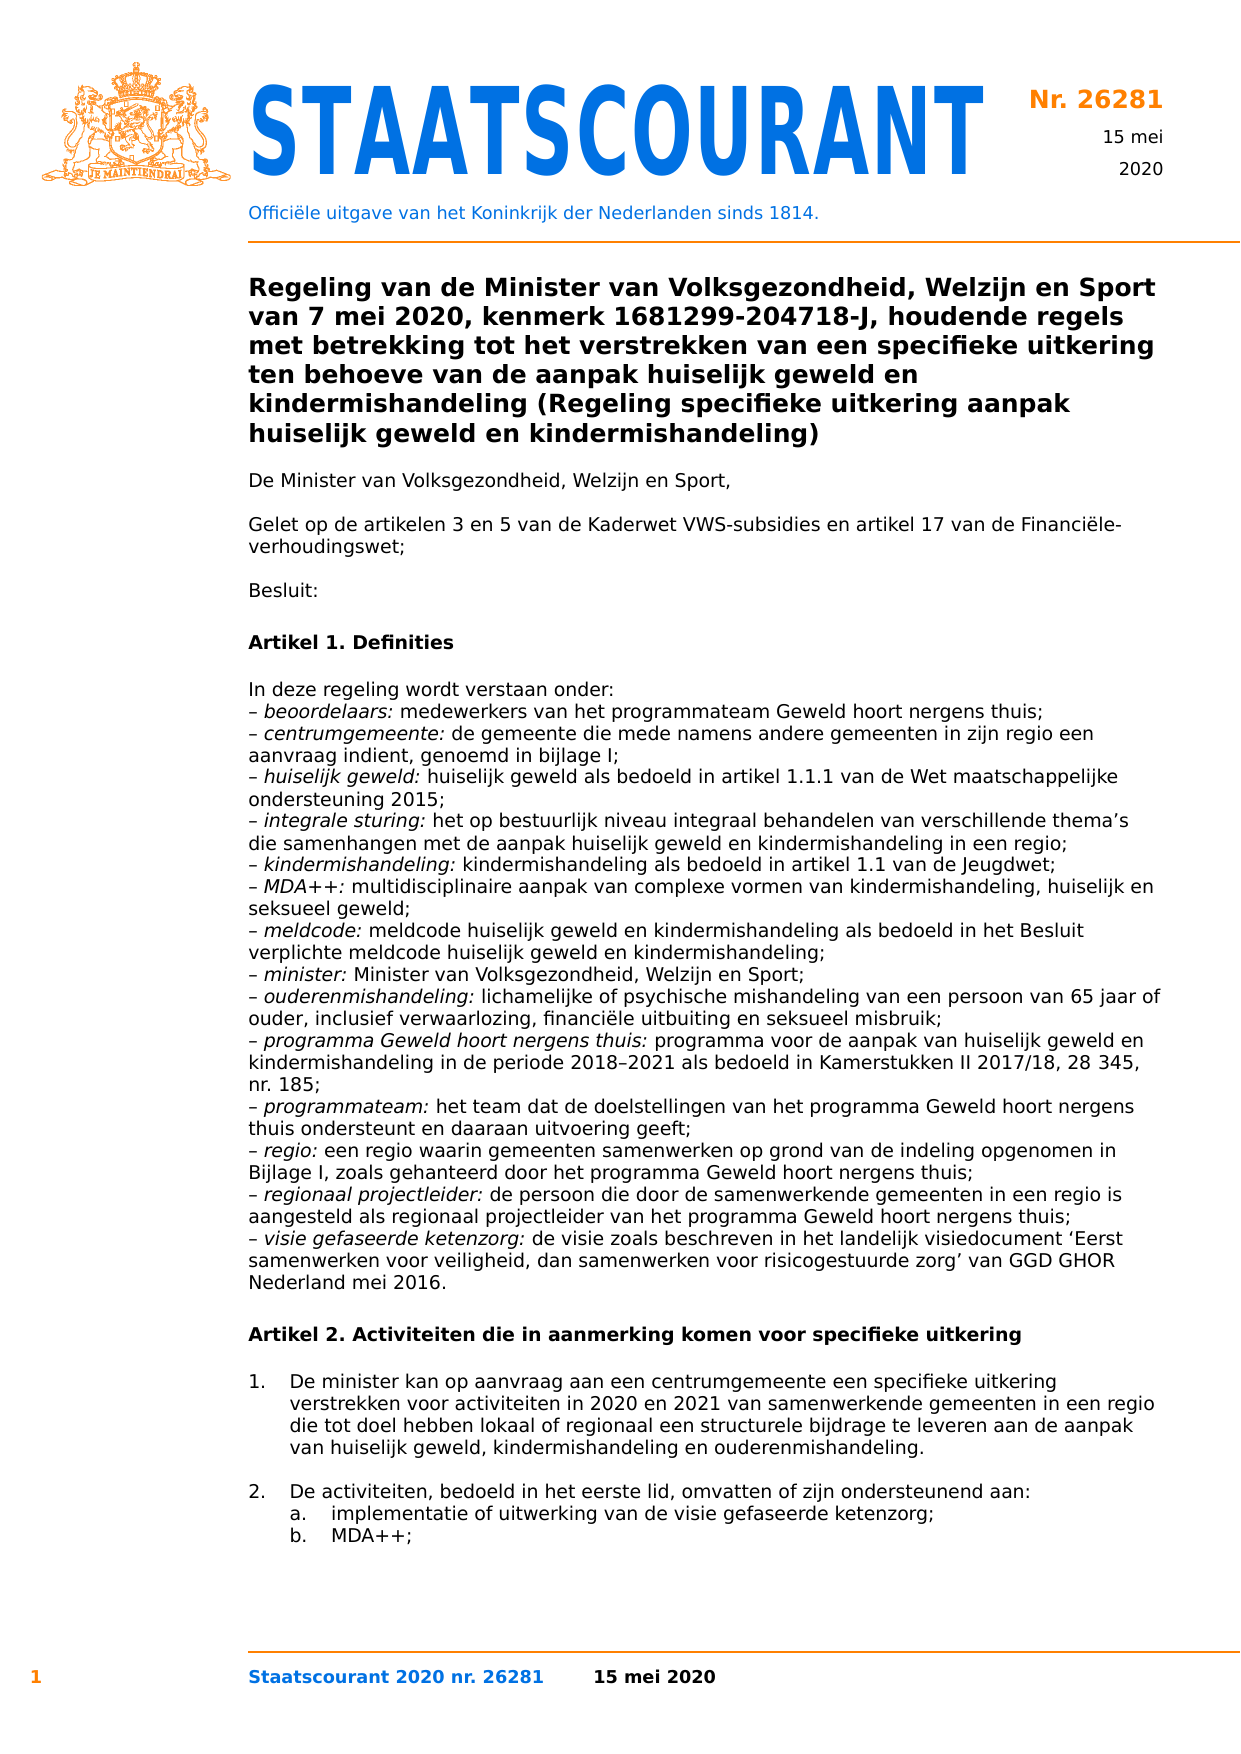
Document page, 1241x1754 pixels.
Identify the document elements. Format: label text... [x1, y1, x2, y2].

text – regio: een regio waarin gemeenten samenwerken op grond van de indeling opgenomen in Bijlage I, zoals gehanteerd door het programma Geweld hoort nergens thuis; [248, 1140, 1163, 1184]
text 2. De activiteiten, bedoeld in het eerste lid, omvatten of zijn ondersteunend aan: [248, 1481, 1163, 1503]
table_header STAATSCOURANT [248, 62, 998, 203]
text In deze regeling wordt verstaan onder: [248, 678, 1163, 701]
text – integrale sturing: het op bestuurlijk niveau integraal behandelen van verschillende thema’s die samenhangen met de aanpak huiselijk geweld en kindermishandeling in een regio; [248, 810, 1163, 854]
text Gelet op de artikelen 3 en 5 van de Kaderwet VWS-subsidies en artikel 17 van de Financiële-verhoudingswet; [248, 514, 1163, 558]
table_cell 15 mei [998, 121, 1240, 153]
text b. MDA++; [289, 1525, 1163, 1547]
text – kindermishandeling: kindermishandeling als bedoeld in artikel 1.1 van de Jeugdwet; [248, 854, 1163, 876]
text – programma Geweld hoort nergens thuis: programma voor de aanpak van huiselijk geweld en kindermishandeling in de periode 2018–2021 als bedoeld in Kamerstukken II 2017/18, 28 345, nr. 185; [248, 1030, 1163, 1096]
table_header Nr. 26281 [998, 62, 1240, 121]
table_header [25, 62, 248, 241]
subtitle Artikel 2. Activiteiten die in aanmerking komen voor specifieke uitkering [248, 1324, 1163, 1346]
picture [41, 62, 231, 186]
table_cell Officiële uitgave van het Koninkrijk der Nederlanden sinds 1814. [248, 203, 1240, 241]
text – huiselijk geweld: huiselijk geweld als bedoeld in artikel 1.1.1 van de Wet maatschappelijke ondersteuning 2015; [248, 766, 1163, 810]
subtitle Artikel 1. Definities [248, 632, 1163, 653]
table_cell 2020 [998, 153, 1240, 203]
text – visie gefaseerde ketenzorg: de visie zoals beschreven in het landelijk visiedocument ‘Eerst samenwerken voor veiligheid, dan samenwerken voor risicogestuurde zorg’ van GGD GHOR Nederland mei 2016. [248, 1228, 1163, 1294]
text – MDA++: multidisciplinaire aanpak van complexe vormen van kindermishandeling, huiselijk en seksueel geweld; [248, 876, 1163, 920]
text De Minister van Volksgezondheid, Welzijn en Sport, [248, 470, 1163, 492]
text – centrumgemeente: de gemeente die mede namens andere gemeenten in zijn regio een aanvraag indient, genoemd in bijlage I; [248, 722, 1163, 766]
text – meldcode: meldcode huiselijk geweld en kindermishandeling als bedoeld in het Besluit verplichte meldcode huiselijk geweld en kindermishandeling; [248, 920, 1163, 964]
text a. implementatie of uitwerking van de visie gefaseerde ketenzorg; [289, 1503, 1163, 1525]
text – beoordelaars: medewerkers van het programmateam Geweld hoort nergens thuis; [248, 701, 1163, 722]
subtitle Regeling van de Minister van Volksgezondheid, Welzijn en Sport van 7 mei 2020, kenmerk 1681299-204718-J, houdende regels met betrekking tot het verstrekken van een specifieke uitkering ten behoeve van de aanpak huiselijk geweld en kindermishandeling (Regeling specifieke uitkering aanpak huiselijk geweld en kindermishandeling) [248, 273, 1163, 448]
text Besluit: [248, 579, 1163, 602]
text – regionaal projectleider: de persoon die door de samenwerkende gemeenten in een regio is aangesteld als regionaal projectleider van het programma Geweld hoort nergens thuis; [248, 1184, 1163, 1228]
text – ouderenmishandeling: lichamelijke of psychische mishandeling van een persoon van 65 jaar of ouder, inclusief verwaarlozing, financiële uitbuiting en seksueel misbruik; [248, 986, 1163, 1030]
text 1. De minister kan op aanvraag aan een centrumgemeente een specifieke uitkering verstrekken voor activiteiten in 2020 en 2021 van samenwerkende gemeenten in een regio die tot doel hebben lokaal of regionaal een structurele bijdrage te leveren aan de aanpak van huiselijk geweld, kindermishandeling en ouderenmishandeling. [248, 1371, 1163, 1459]
text – minister: Minister van Volksgezondheid, Welzijn en Sport; [248, 964, 1163, 986]
text – programmateam: het team dat de doelstellingen van het programma Geweld hoort nergens thuis ondersteunt en daaraan uitvoering geeft; [248, 1096, 1163, 1140]
